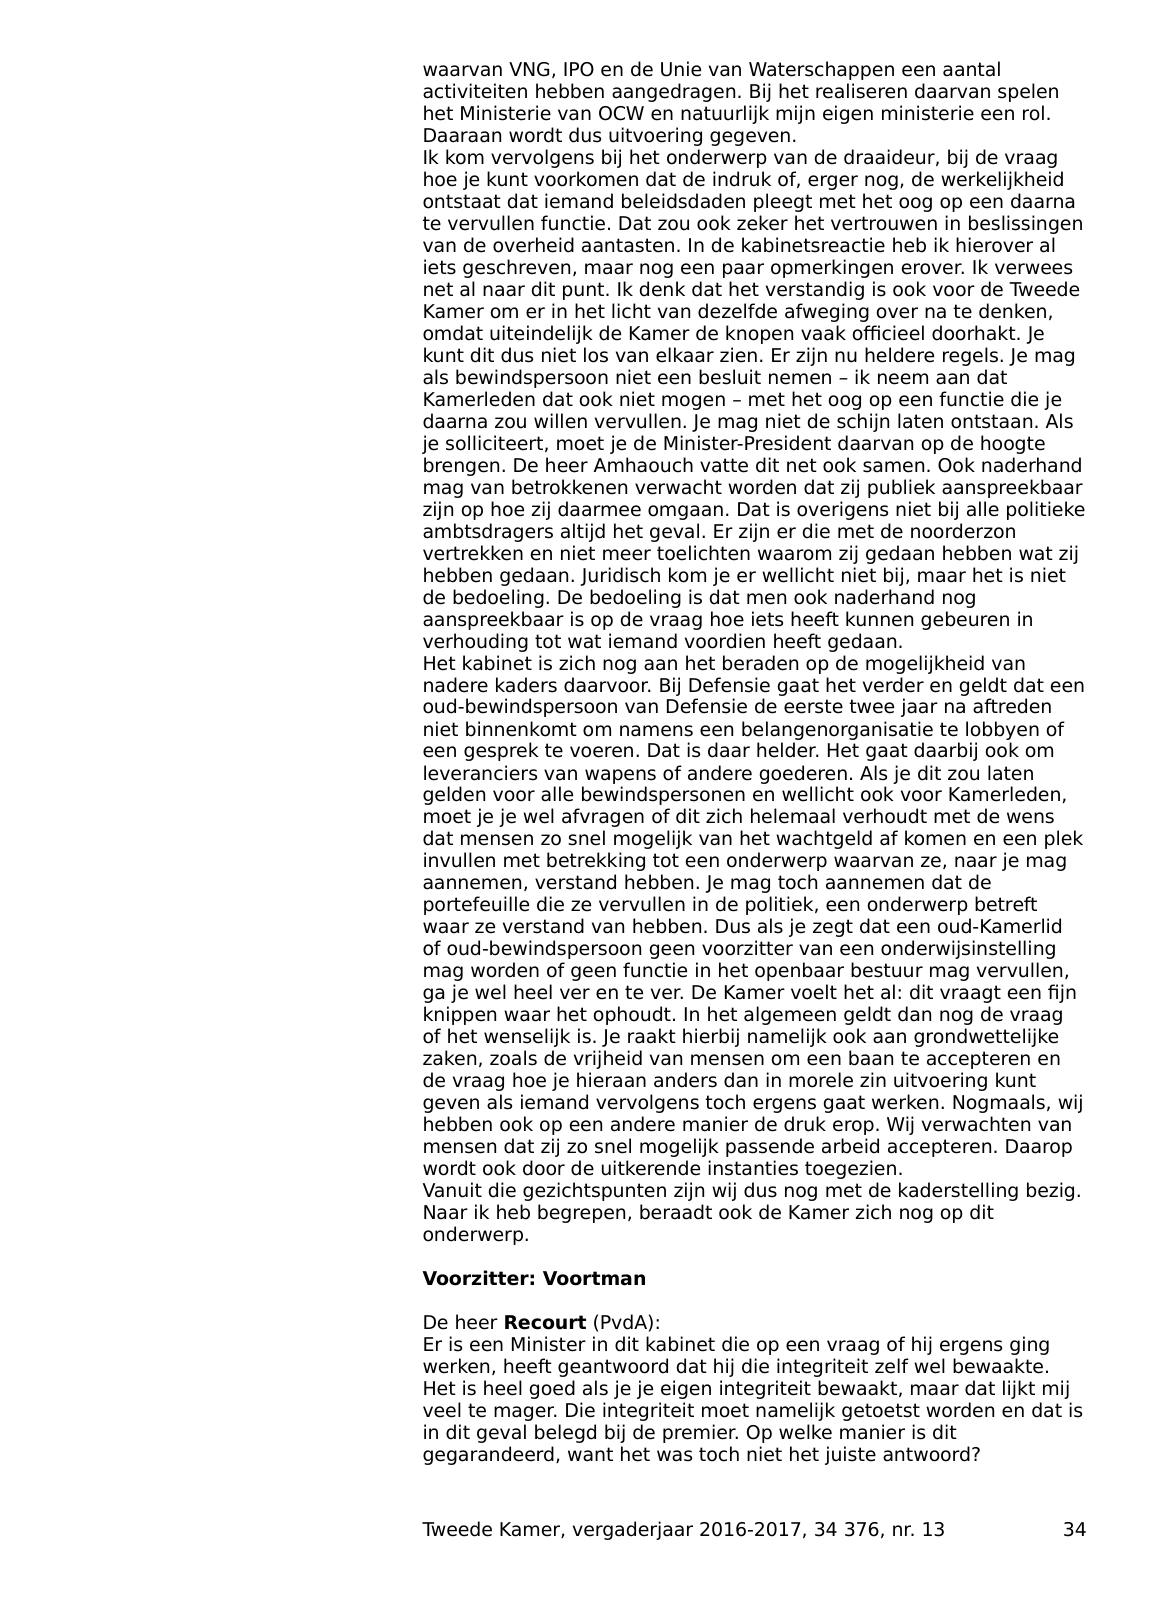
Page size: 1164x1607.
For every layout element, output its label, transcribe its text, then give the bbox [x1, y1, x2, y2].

text Ik kom vervolgens bij het onderwerp van de draaideur, bij de vraag hoe je kunt voorkomen dat de indruk of, erger nog, de werkelijkheid ontstaat dat iemand beleidsdaden pleegt met het oog op een daarna te vervullen functie. Dat zou ook zeker het vertrouwen in beslissingen van de overheid aantasten. In de kabinetsreactie heb ik hierover al iets geschreven, maar nog een paar opmerkingen erover. Ik verwees net al naar dit punt. Ik denk dat het verstandig is ook voor de Tweede Kamer om er in het licht van dezelfde afweging over na te denken, omdat uiteindelijk de Kamer de knopen vaak officieel doorhakt. Je kunt dit dus niet los van elkaar zien. Er zijn nu heldere regels. Je mag als bewindspersoon niet een besluit nemen – ik neem aan dat Kamerleden dat ook niet mogen – met het oog op een functie die je daarna zou willen vervullen. Je mag niet de schijn laten ontstaan. Als je solliciteert, moet je de Minister-President daarvan op de hoogte brengen. De heer Amhaouch vatte dit net ook samen. Ook naderhand mag van betrokkenen verwacht worden dat zij publiek aanspreekbaar zijn op hoe zij daarmee omgaan. Dat is overigens niet bij alle politieke ambtsdragers altijd het geval. Er zijn er die met de noorderzon vertrekken en niet meer toelichten waarom zij gedaan hebben wat zij hebben gedaan. Juridisch kom je er wellicht niet bij, maar het is niet de bedoeling. De bedoeling is dat men ook naderhand nog aanspreekbaar is op de vraag hoe iets heeft kunnen gebeuren in verhouding tot wat iemand voordien heeft gedaan. [422, 147, 1087, 652]
subtitle Voorzitter: Voortman [422, 1268, 1087, 1290]
text waarvan VNG, IPO en de Unie van Waterschappen een aantal activiteiten hebben aangedragen. Bij het realiseren daarvan spelen het Ministerie van OCW en natuurlijk mijn eigen ministerie een rol. Daaraan wordt dus uitvoering gegeven. [422, 59, 1087, 147]
text De heer Recourt (PvdA): [422, 1312, 1087, 1334]
text Vanuit die gezichtspunten zijn wij dus nog met de kaderstelling bezig. Naar ik heb begrepen, beraadt ook de Kamer zich nog op dit onderwerp. [422, 1180, 1087, 1246]
text Het kabinet is zich nog aan het beraden op de mogelijkheid van nadere kaders daarvoor. Bij Defensie gaat het verder en geldt dat een oud-bewindspersoon van Defensie de eerste twee jaar na aftreden niet binnenkomt om namens een belangenorganisatie te lobbyen of een gesprek te voeren. Dat is daar helder. Het gaat daarbij ook om leveranciers van wapens of andere goederen. Als je dit zou laten gelden voor alle bewindspersonen en wellicht ook voor Kamerleden, moet je je wel afvragen of dit zich helemaal verhoudt met de wens dat mensen zo snel mogelijk van het wachtgeld af komen en een plek invullen met betrekking tot een onderwerp waarvan ze, naar je mag aannemen, verstand hebben. Je mag toch aannemen dat de portefeuille die ze vervullen in de politiek, een onderwerp betreft waar ze verstand van hebben. Dus als je zegt dat een oud-Kamerlid of oud-bewindspersoon geen voorzitter van een onderwijsinstelling mag worden of geen functie in het openbaar bestuur mag vervullen, ga je wel heel ver en te ver. De Kamer voelt het al: dit vraagt een fijn knippen waar het ophoudt. In het algemeen geldt dan nog de vraag of het wenselijk is. Je raakt hierbij namelijk ook aan grondwettelijke zaken, zoals de vrijheid van mensen om een baan te accepteren en de vraag hoe je hieraan anders dan in morele zin uitvoering kunt geven als iemand vervolgens toch ergens gaat werken. Nogmaals, wij hebben ook op een andere manier de druk erop. Wij verwachten van mensen dat zij zo snel mogelijk passende arbeid accepteren. Daarop wordt ook door de uitkerende instanties toegezien. [422, 652, 1087, 1180]
text Er is een Minister in dit kabinet die op een vraag of hij ergens ging werken, heeft geantwoord dat hij die integriteit zelf wel bewaakte. Het is heel goed als je je eigen integriteit bewaakt, maar dat lijkt mij veel te mager. Die integriteit moet namelijk getoetst worden en dat is in dit geval belegd bij de premier. Op welke manier is dit gegarandeerd, want het was toch niet het juiste antwoord? [422, 1334, 1087, 1466]
